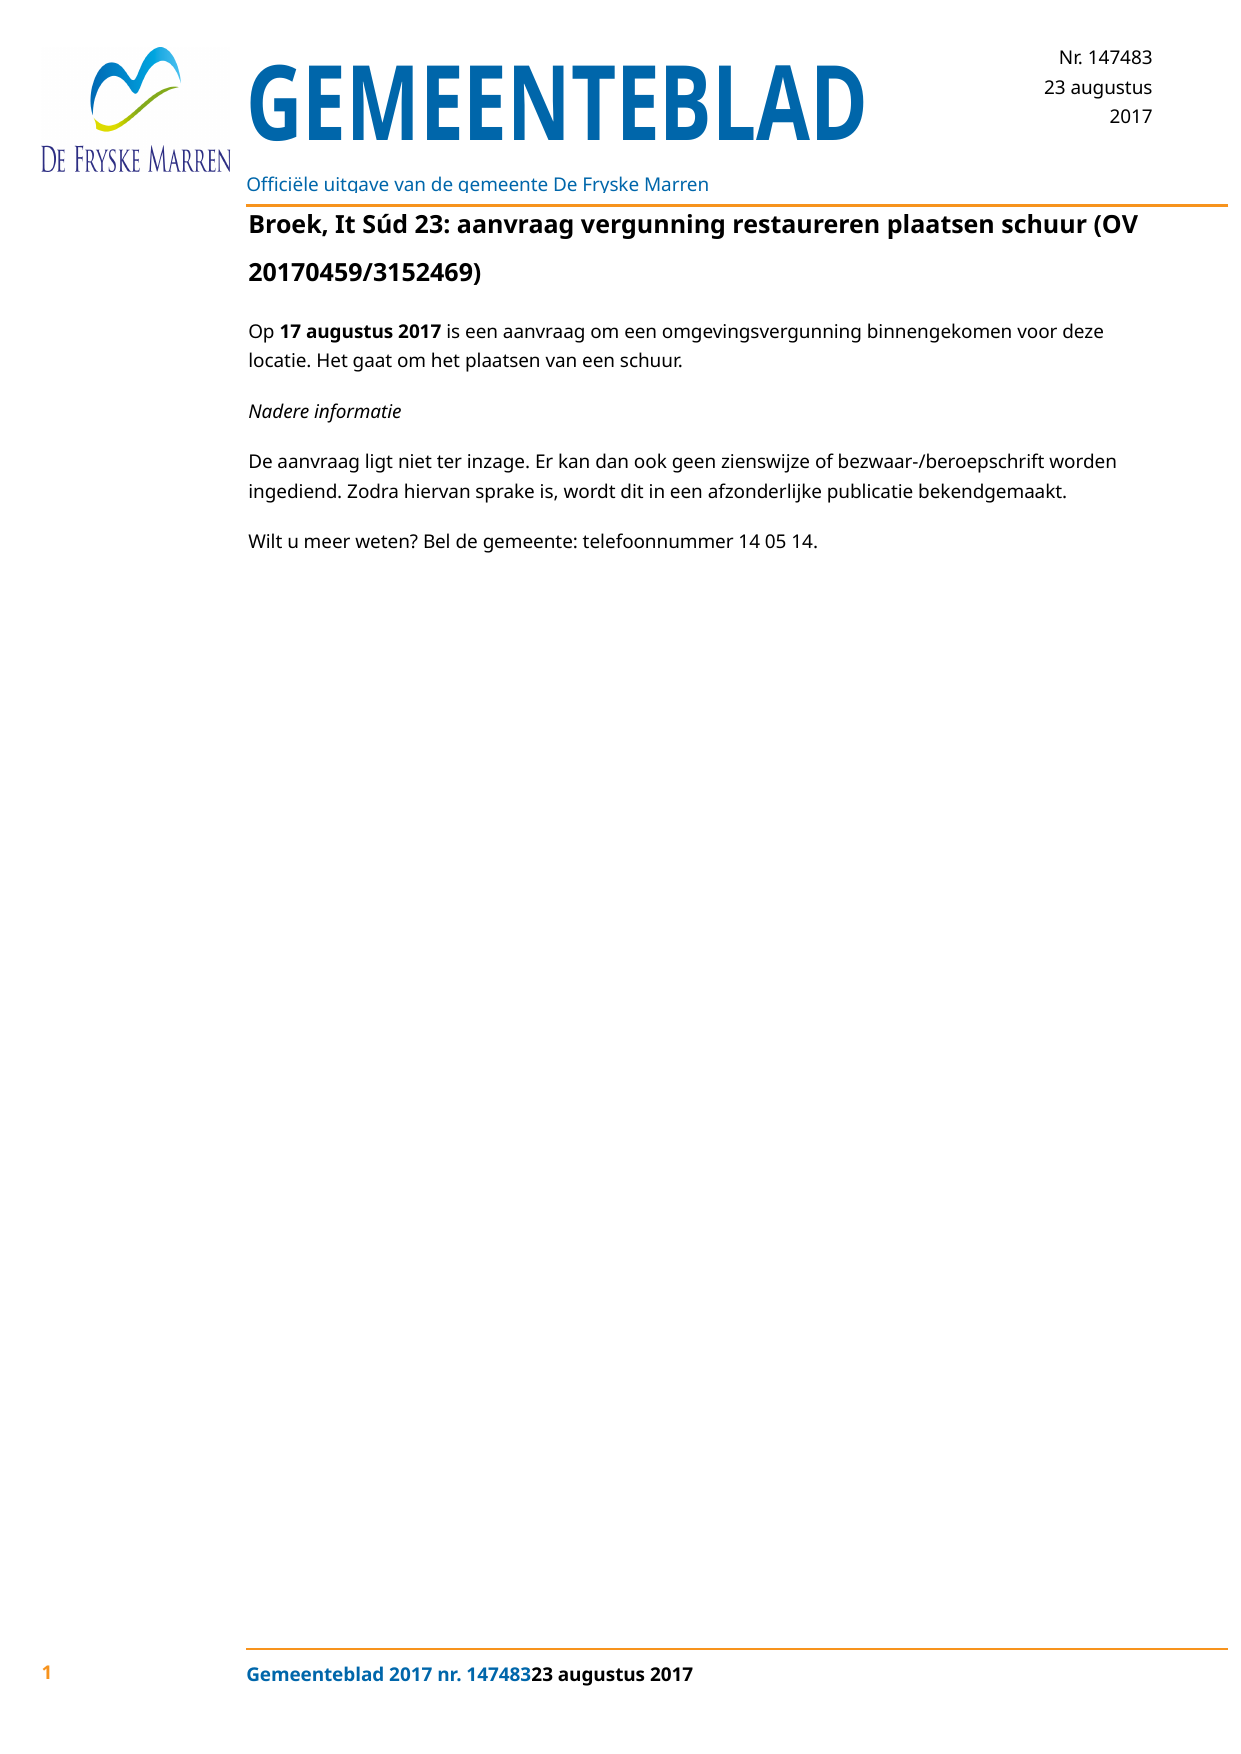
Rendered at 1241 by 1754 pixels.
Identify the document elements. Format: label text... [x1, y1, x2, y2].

text De aanvraag ligt niet ter inzage. Er kan dan ook geen zienswijze of bezwaar-/beroepschrift worden ingediend. Zodra hiervan sprake is, wordt dit in een afzonderlijke publicatie bekendgemaakt. [248, 448, 1152, 504]
text Op 17 augustus 2017 is een aanvraag om een omgevingsvergunning binnengekomen voor deze locatie. Het gaat om het plaatsen van een schuur. [248, 318, 1152, 373]
picture [41, 47, 231, 172]
text Broek, It Súd 23: aanvraag vergunning restaureren plaatsen schuur (OV 20170459/3152469) [248, 207, 1152, 288]
text Wilt u meer weten? Bel de gemeente: telefoonnummer 14 05 14. [248, 528, 1152, 554]
text Nadere informatie [248, 398, 1152, 424]
